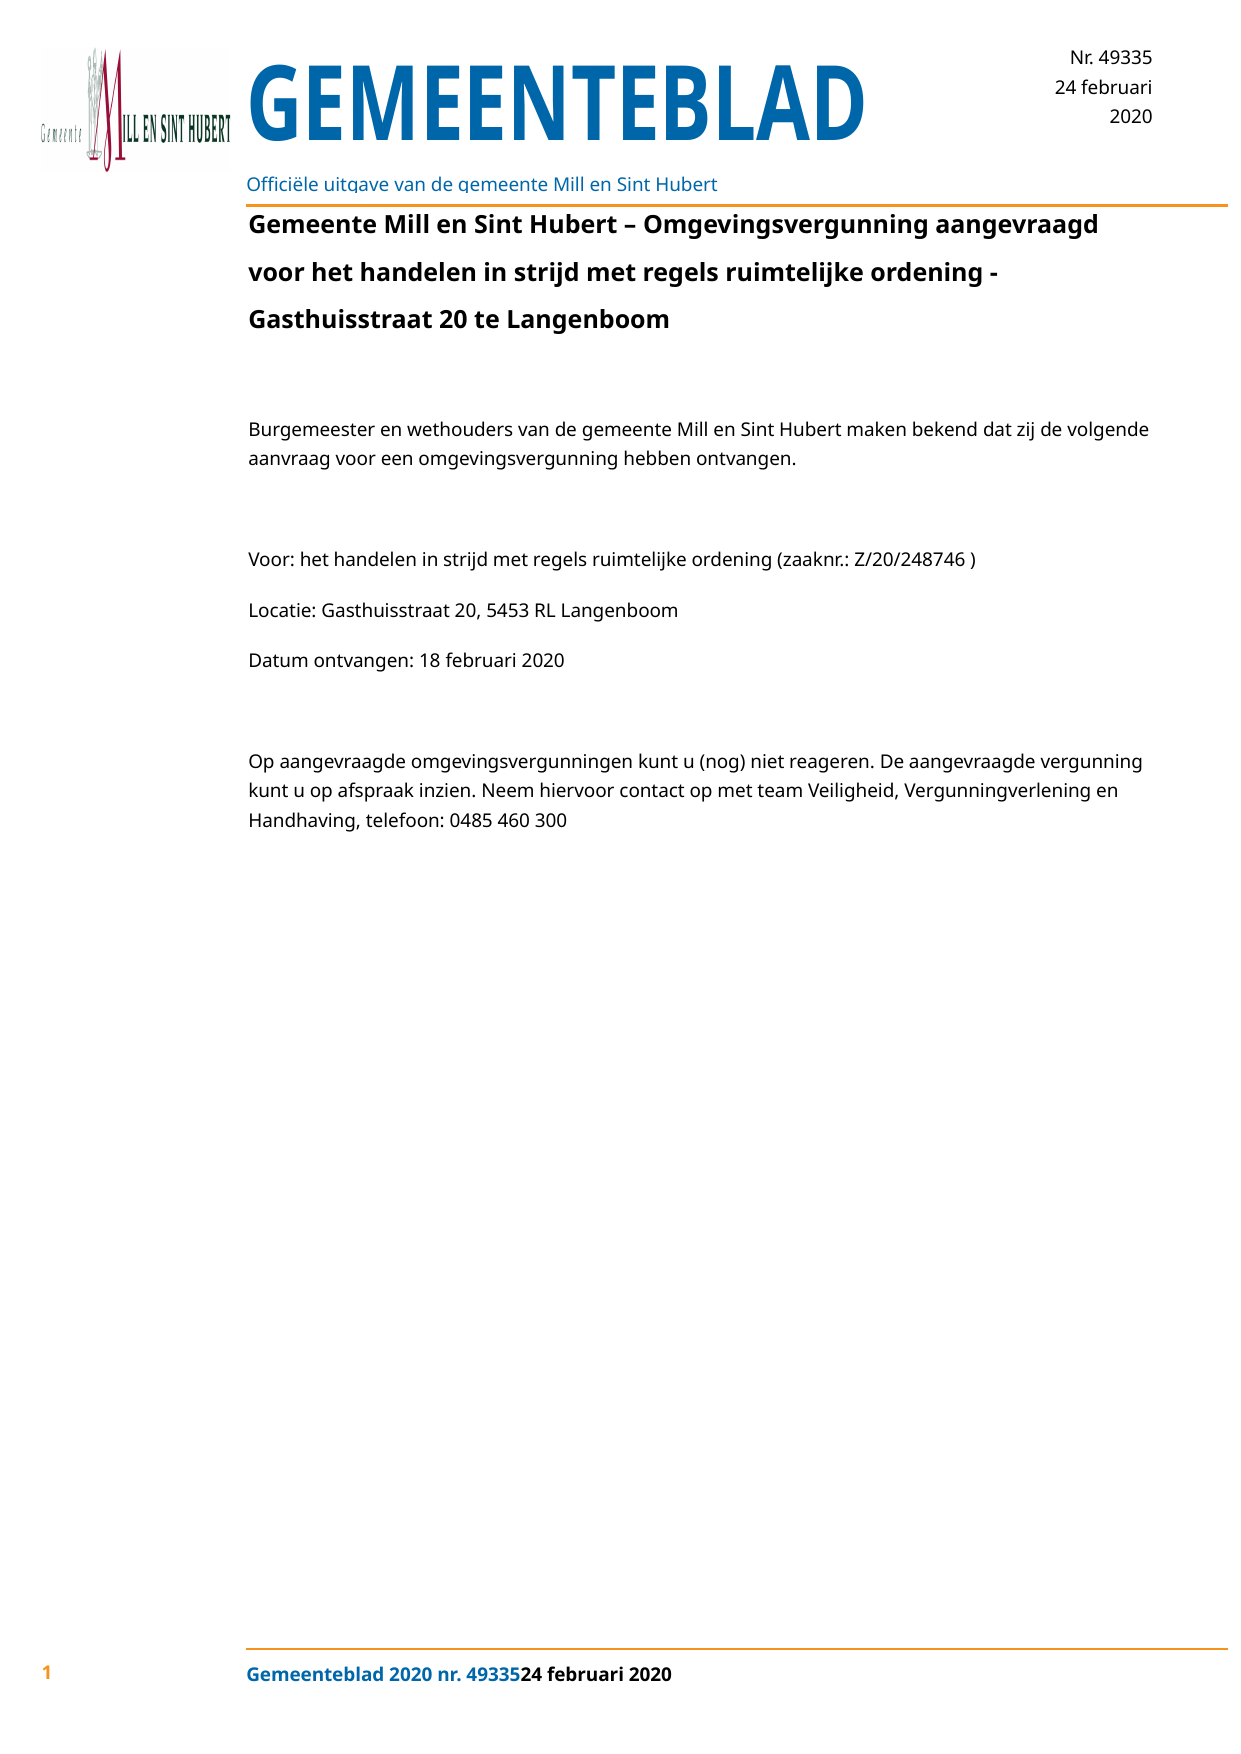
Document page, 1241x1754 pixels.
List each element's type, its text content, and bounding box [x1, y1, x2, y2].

text Op aangevraagde omgevingsvergunningen kunt u (nog) niet reageren. De aangevraagde vergunning kunt u op afspraak inzien. Neem hiervoor contact op met team Veiligheid, Vergunningverlening en Handhaving, telefoon: 0485 460 300 [248, 748, 1152, 833]
text Burgemeester en wethouders van de gemeente Mill en Sint Hubert maken bekend dat zij de volgende aanvraag voor een omgevingsvergunning hebben ontvangen. [248, 416, 1152, 471]
text Gemeente Mill en Sint Hubert – Omgevingsvergunning aangevraagd voor het handelen in strijd met regels ruimtelijke ordening - Gasthuisstraat 20 te Langenboom [248, 207, 1152, 336]
text Locatie: Gasthuisstraat 20, 5453 RL Langenboom [248, 597, 1152, 622]
text Datum ontvangen: 18 februari 2020 [248, 647, 1152, 673]
picture [41, 47, 231, 172]
text Voor: het handelen in strijd met regels ruimtelijke ordening (zaaknr.: Z/20/248746 ) [248, 546, 1152, 572]
